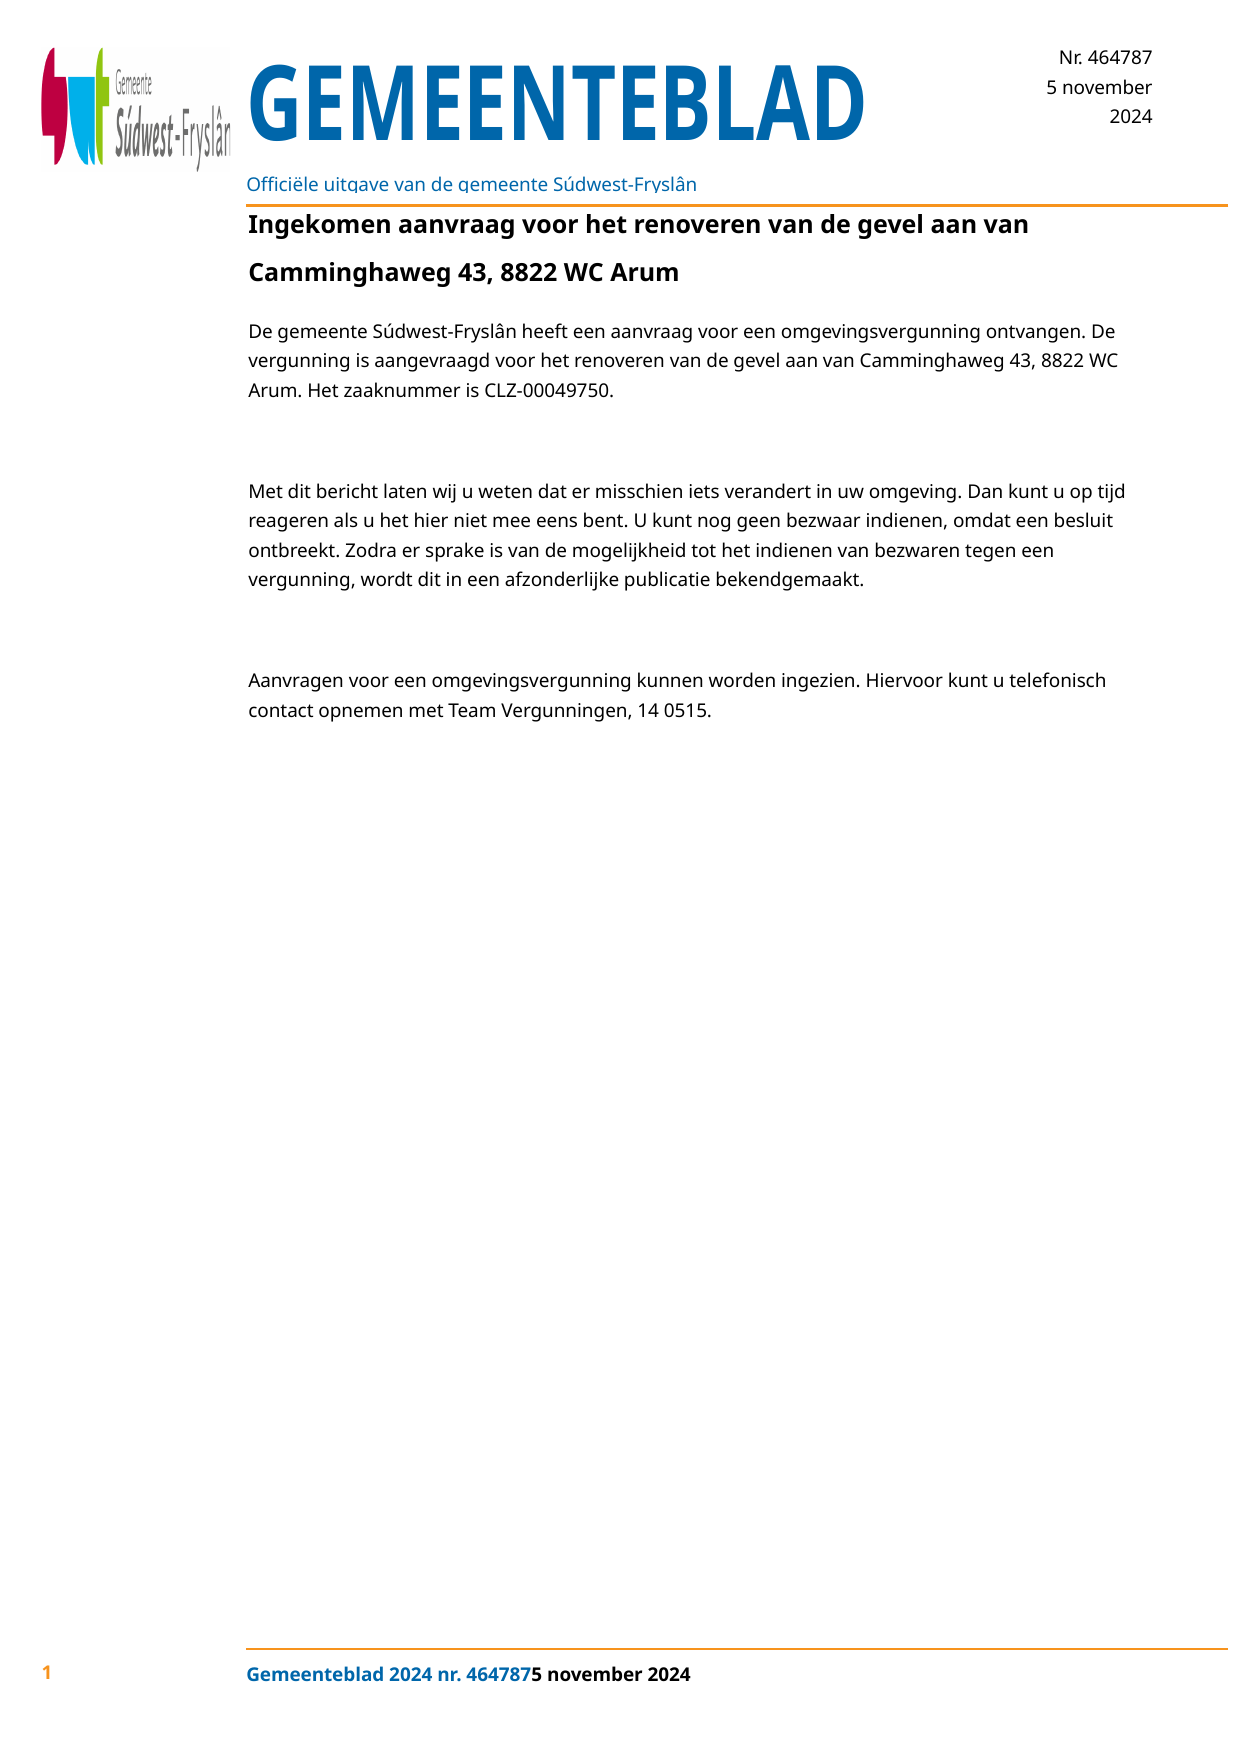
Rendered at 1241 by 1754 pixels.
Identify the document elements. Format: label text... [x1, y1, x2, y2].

text Ingekomen aanvraag voor het renoveren van de gevel aan van Camminghaweg 43, 8822 WC Arum [248, 207, 1152, 288]
picture [41, 47, 231, 172]
text De gemeente Súdwest-Fryslân heeft een aanvraag voor een omgevingsvergunning ontvangen. De vergunning is aangevraagd voor het renoveren van de gevel aan van Camminghaweg 43, 8822 WC Arum. Het zaaknummer is CLZ-00049750. [248, 318, 1152, 403]
text Met dit bericht laten wij u weten dat er misschien iets verandert in uw omgeving. Dan kunt u op tijd reageren als u het hier niet mee eens bent. U kunt nog geen bezwaar indienen, omdat een besluit ontbreekt. Zodra er sprake is van de mogelijkheid tot het indienen van bezwaren tegen een vergunning, wordt dit in een afzonderlijke publicatie bekendgemaakt. [248, 478, 1152, 592]
text Aanvragen voor een omgevingsvergunning kunnen worden ingezien. Hiervoor kunt u telefonisch contact opnemen met Team Vergunningen, 14 0515. [248, 667, 1152, 723]
